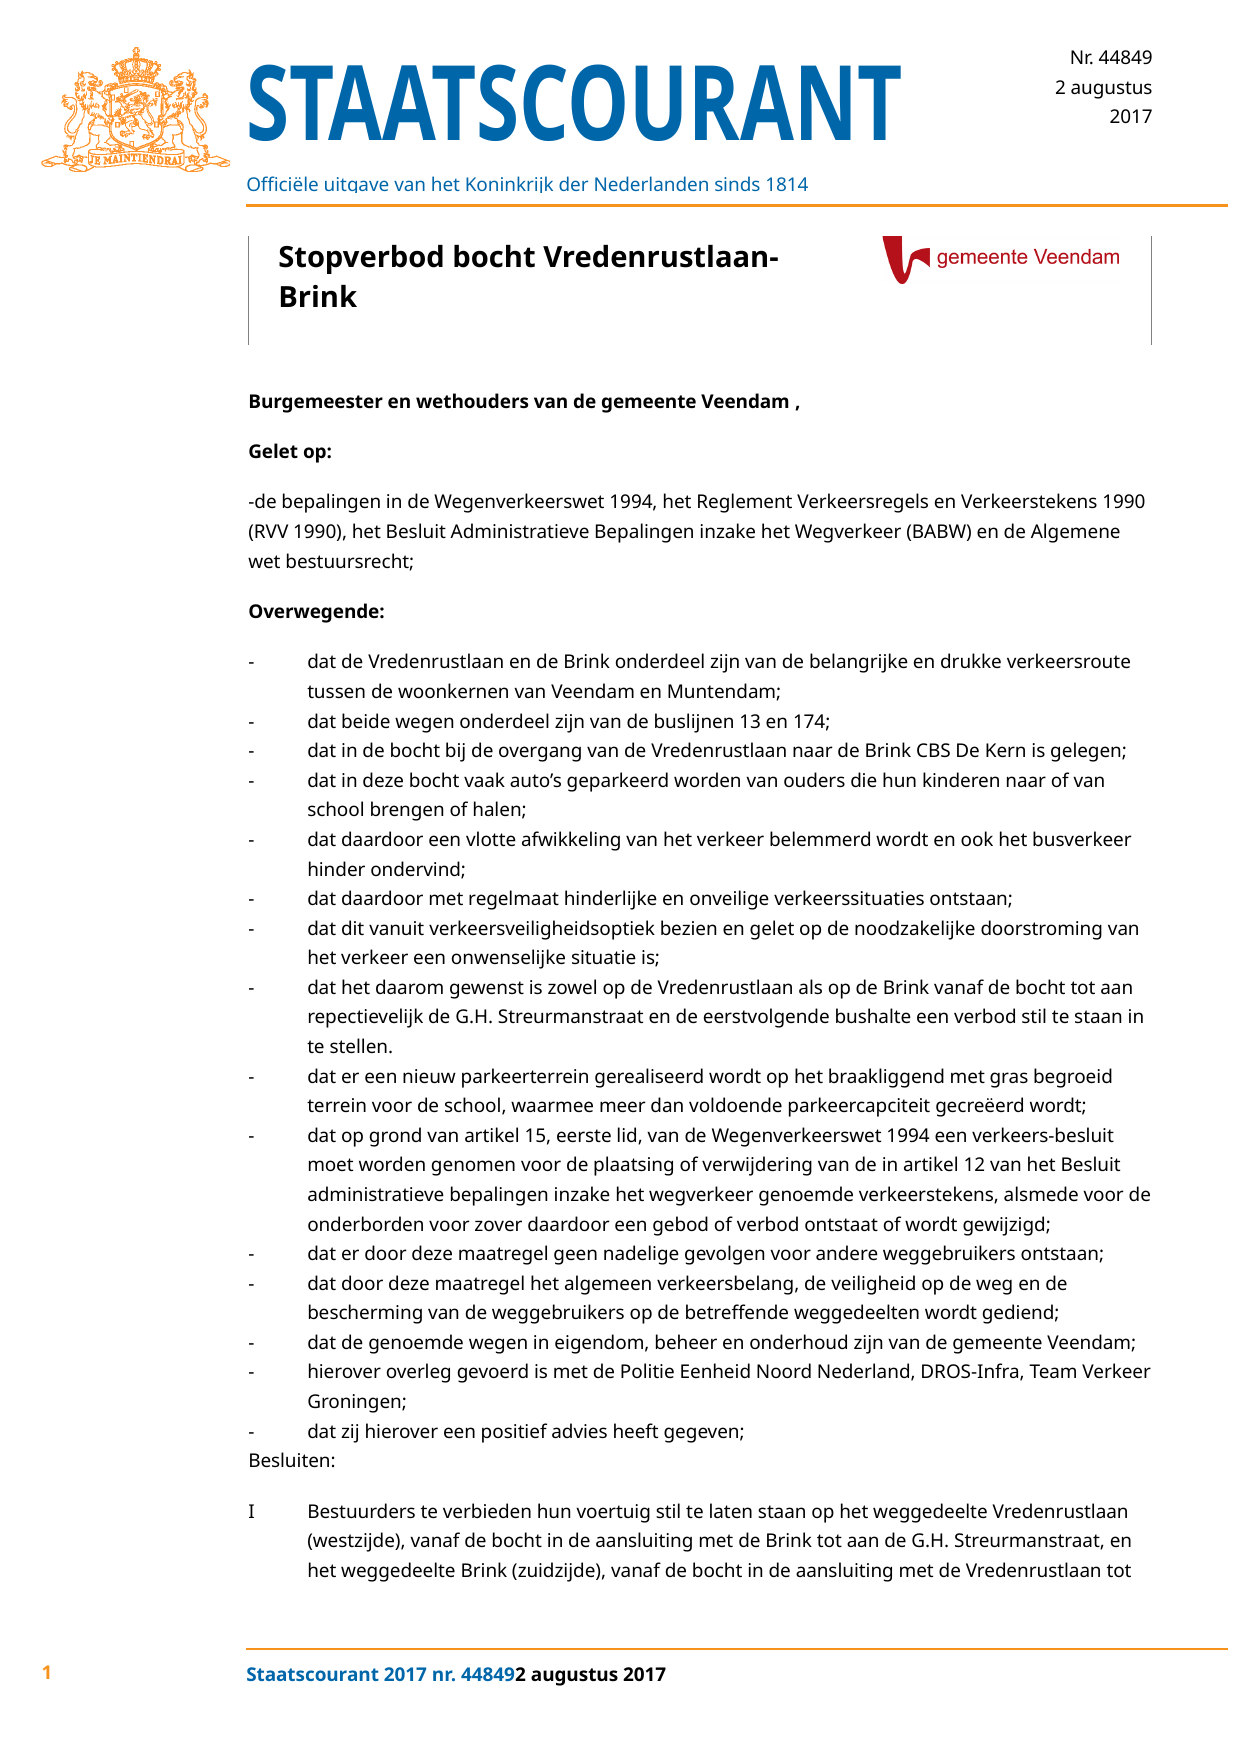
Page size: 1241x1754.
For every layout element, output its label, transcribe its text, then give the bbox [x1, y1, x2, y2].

list dat op grond van artikel 15, eerste lid, van de Wegenverkeerswet 1994 een verkeers-besluit moet worden genomen voor de plaatsing of verwijdering van de in artikel 12 van het Besluit administratieve bepalingen inzake het wegverkeer genoemde verkeerstekens, alsmede voor de onderborden voor zover daardoor een gebod of verbod ontstaat of wordt gewijzigd; [248, 1122, 1152, 1237]
list dat het daarom gewenst is zowel op de Vredenrustlaan als op de Brink vanaf de bocht tot aan repectievelijk de G.H. Streurmanstraat en de eerstvolgende bushalte een verbod stil te staan in te stellen. [248, 974, 1152, 1059]
list Bestuurders te verbieden hun voertuig stil te laten staan op het weggedeelte Vredenrustlaan (westzijde), vanaf de bocht in de aansluiting met de Brink tot aan de G.H. Streurmanstraat, en het weggedeelte Brink (zuidzijde), vanaf de bocht in de aansluiting met de Vredenrustlaan tot [248, 1498, 1152, 1583]
text Overwegende: [248, 598, 1152, 624]
list dat er een nieuw parkeerterrein gerealiseerd wordt op het braakliggend met gras begroeid terrein voor de school, waarmee meer dan voldoende parkeercapciteit gecreëerd wordt; [248, 1063, 1152, 1118]
list dat er door deze maatregel geen nadelige gevolgen voor andere weggebruikers ontstaan; [248, 1240, 1152, 1266]
list hierover overleg gevoerd is met de Politie Eenheid Noord Nederland, DROS-Infra, Team Verkeer Groningen; [248, 1359, 1152, 1414]
picture [882, 236, 1119, 284]
list dat daardoor met regelmaat hinderlijke en onveilige verkeerssituaties ontstaan; [248, 885, 1152, 911]
list dat door deze maatregel het algemeen verkeersbelang, de veiligheid op de weg en de bescherming van de weggebruikers op de betreffende weggedeelten wordt gediend; [248, 1270, 1152, 1325]
text -de bepalingen in de Wegenverkeerswet 1994, het Reglement Verkeersregels en Verkeerstekens 1990 (RVV 1990), het Besluit Administratieve Bepalingen inzake het Wegverkeer (BABW) en de Algemene wet bestuursrecht; [248, 489, 1152, 574]
text Burgemeester en wethouders van de gemeente Veendam , [248, 388, 1152, 414]
list dat zij hierover een positief advies heeft gegeven; [248, 1418, 1152, 1444]
table_header Stopverbod bocht Vredenrustlaan-Brink [249, 236, 850, 345]
list dat beide wegen onderdeel zijn van de buslijnen 13 en 174; [248, 708, 1152, 734]
list dat dit vanuit verkeersveiligheidsoptiek bezien en gelet op de noodzakelijke doorstroming van het verkeer een onwenselijke situatie is; [248, 915, 1152, 970]
list dat in de bocht bij de overgang van de Vredenrustlaan naar de Brink CBS De Kern is gelegen; [248, 737, 1152, 763]
text Gelet op: [248, 438, 1152, 464]
list dat de genoemde wegen in eigendom, beheer en onderhoud zijn van de gemeente Veendam; [248, 1329, 1152, 1355]
picture [41, 47, 231, 172]
table_header [850, 236, 1151, 345]
list dat in deze bocht vaak auto’s geparkeerd worden van ouders die hun kinderen naar of van school brengen of halen; [248, 767, 1152, 822]
list dat de Vredenrustlaan en de Brink onderdeel zijn van de belangrijke en drukke verkeersroute tussen de woonkernen van Veendam en Muntendam; [248, 649, 1152, 704]
list dat daardoor een vlotte afwikkeling van het verkeer belemmerd wordt en ook het busverkeer hinder ondervind; [248, 826, 1152, 882]
text Besluiten: [248, 1447, 1152, 1473]
